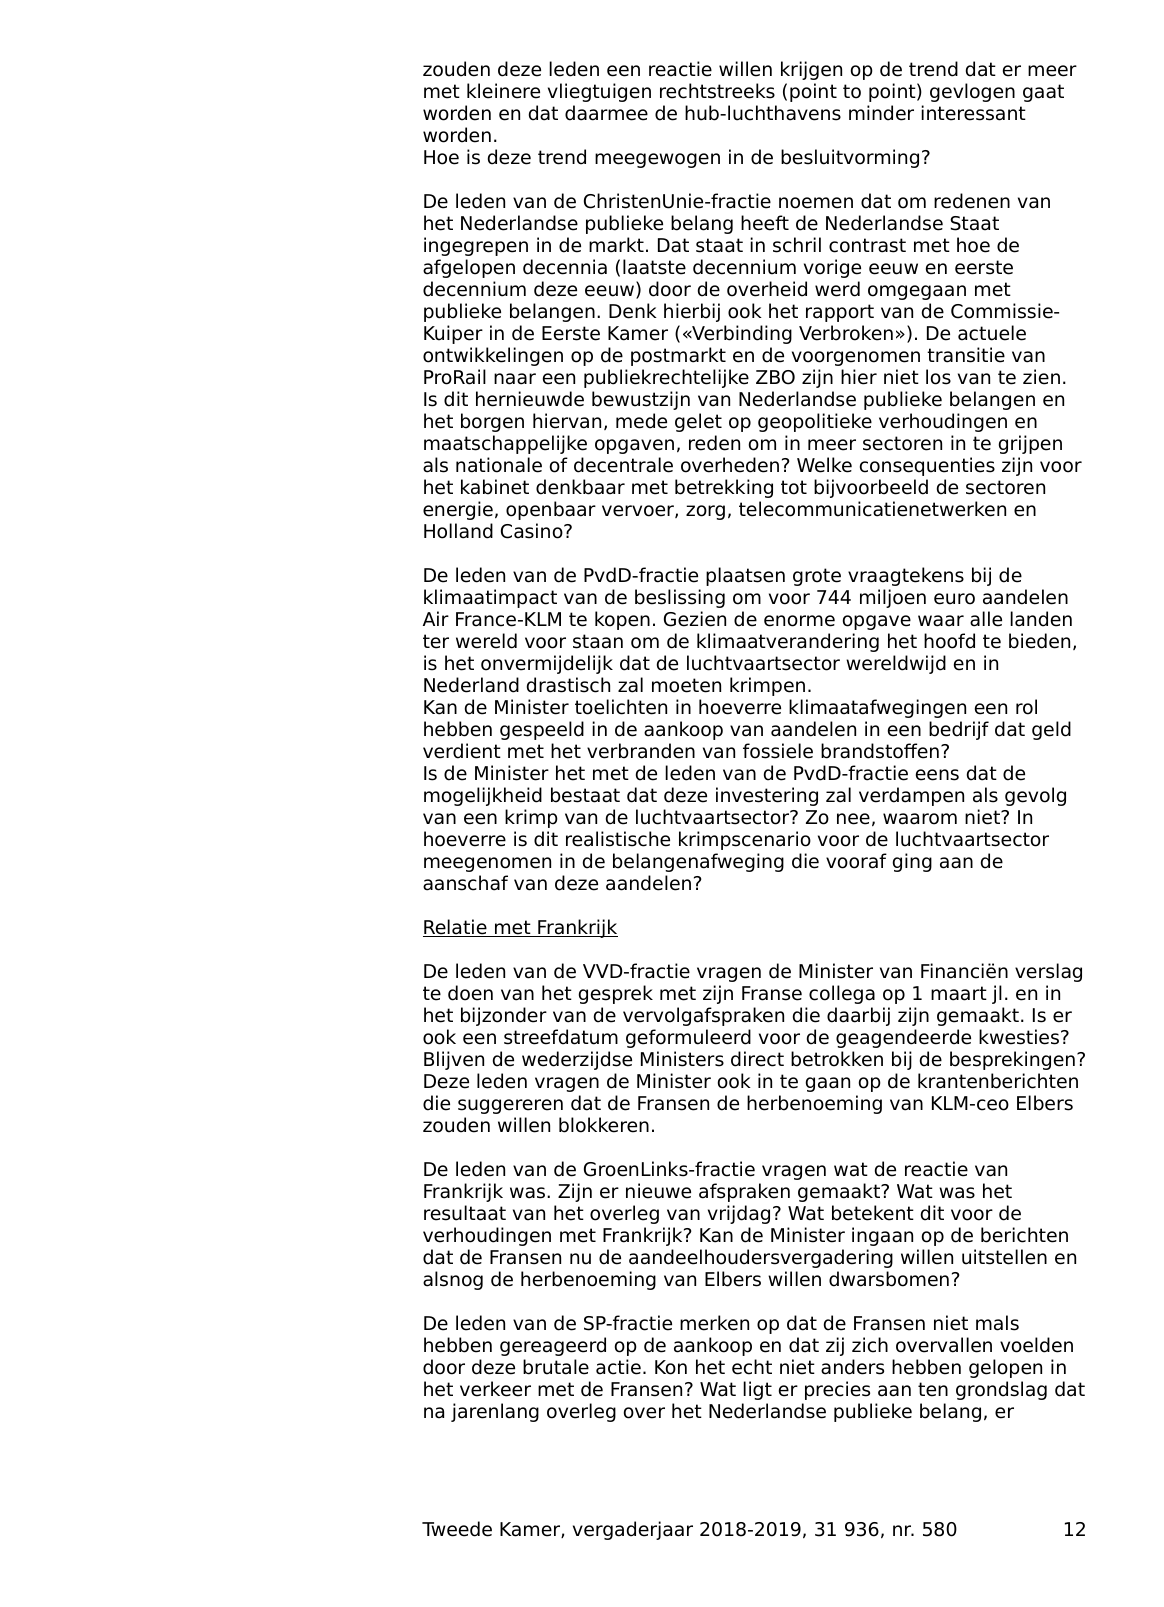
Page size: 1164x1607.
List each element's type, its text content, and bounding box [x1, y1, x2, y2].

text zouden deze leden een reactie willen krijgen op de trend dat er meer met kleinere vliegtuigen rechtstreeks (point to point) gevlogen gaat worden en dat daarmee de hub-luchthavens minder interessant worden. [422, 59, 1087, 147]
text Kan de Minister toelichten in hoeverre klimaatafwegingen een rol hebben gespeeld in de aankoop van aandelen in een bedrijf dat geld verdient met het verbranden van fossiele brandstoffen? [422, 697, 1087, 763]
text De leden van de VVD-fractie vragen de Minister van Financiën verslag te doen van het gesprek met zijn Franse collega op 1 maart jl. en in het bijzonder van de vervolgafspraken die daarbij zijn gemaakt. Is er ook een streefdatum geformuleerd voor de geagendeerde kwesties? Blijven de wederzijdse Ministers direct betrokken bij de besprekingen? Deze leden vragen de Minister ook in te gaan op de krantenberichten die suggereren dat de Fransen de herbenoeming van KLM-ceo Elbers zouden willen blokkeren. [422, 961, 1087, 1137]
subtitle Relatie met Frankrijk [422, 917, 1087, 939]
text De leden van de ChristenUnie-fractie noemen dat om redenen van het Nederlandse publieke belang heeft de Nederlandse Staat ingegrepen in de markt. Dat staat in schril contrast met hoe de afgelopen decennia (laatste decennium vorige eeuw en eerste decennium deze eeuw) door de overheid werd omgegaan met publieke belangen. Denk hierbij ook het rapport van de Commissie-Kuiper in de Eerste Kamer («Verbinding Verbroken»). De actuele ontwikkelingen op de postmarkt en de voorgenomen transitie van ProRail naar een publiekrechtelijke ZBO zijn hier niet los van te zien. Is dit hernieuwde bewustzijn van Nederlandse publieke belangen en het borgen hiervan, mede gelet op geopolitieke verhoudingen en maatschappelijke opgaven, reden om in meer sectoren in te grijpen als nationale of decentrale overheden? Welke consequenties zijn voor het kabinet denkbaar met betrekking tot bijvoorbeeld de sectoren energie, openbaar vervoer, zorg, telecommunicatienetwerken en Holland Casino? [422, 191, 1087, 543]
text De leden van de SP-fractie merken op dat de Fransen niet mals hebben gereageerd op de aankoop en dat zij zich overvallen voelden door deze brutale actie. Kon het echt niet anders hebben gelopen in het verkeer met de Fransen? Wat ligt er precies aan ten grondslag dat na jarenlang overleg over het Nederlandse publieke belang, er [422, 1313, 1087, 1423]
text De leden van de GroenLinks-fractie vragen wat de reactie van Frankrijk was. Zijn er nieuwe afspraken gemaakt? Wat was het resultaat van het overleg van vrijdag? Wat betekent dit voor de verhoudingen met Frankrijk? Kan de Minister ingaan op de berichten dat de Fransen nu de aandeelhoudersvergadering willen uitstellen en alsnog de herbenoeming van Elbers willen dwarsbomen? [422, 1159, 1087, 1291]
text Hoe is deze trend meegewogen in de besluitvorming? [422, 147, 1087, 169]
text Is de Minister het met de leden van de PvdD-fractie eens dat de mogelijkheid bestaat dat deze investering zal verdampen als gevolg van een krimp van de luchtvaartsector? Zo nee, waarom niet? In hoeverre is dit realistische krimpscenario voor de luchtvaartsector meegenomen in de belangenafweging die vooraf ging aan de aanschaf van deze aandelen? [422, 763, 1087, 895]
text De leden van de PvdD-fractie plaatsen grote vraagtekens bij de klimaatimpact van de beslissing om voor 744 miljoen euro aandelen Air France-KLM te kopen. Gezien de enorme opgave waar alle landen ter wereld voor staan om de klimaatverandering het hoofd te bieden, is het onvermijdelijk dat de luchtvaartsector wereldwijd en in Nederland drastisch zal moeten krimpen. [422, 565, 1087, 697]
